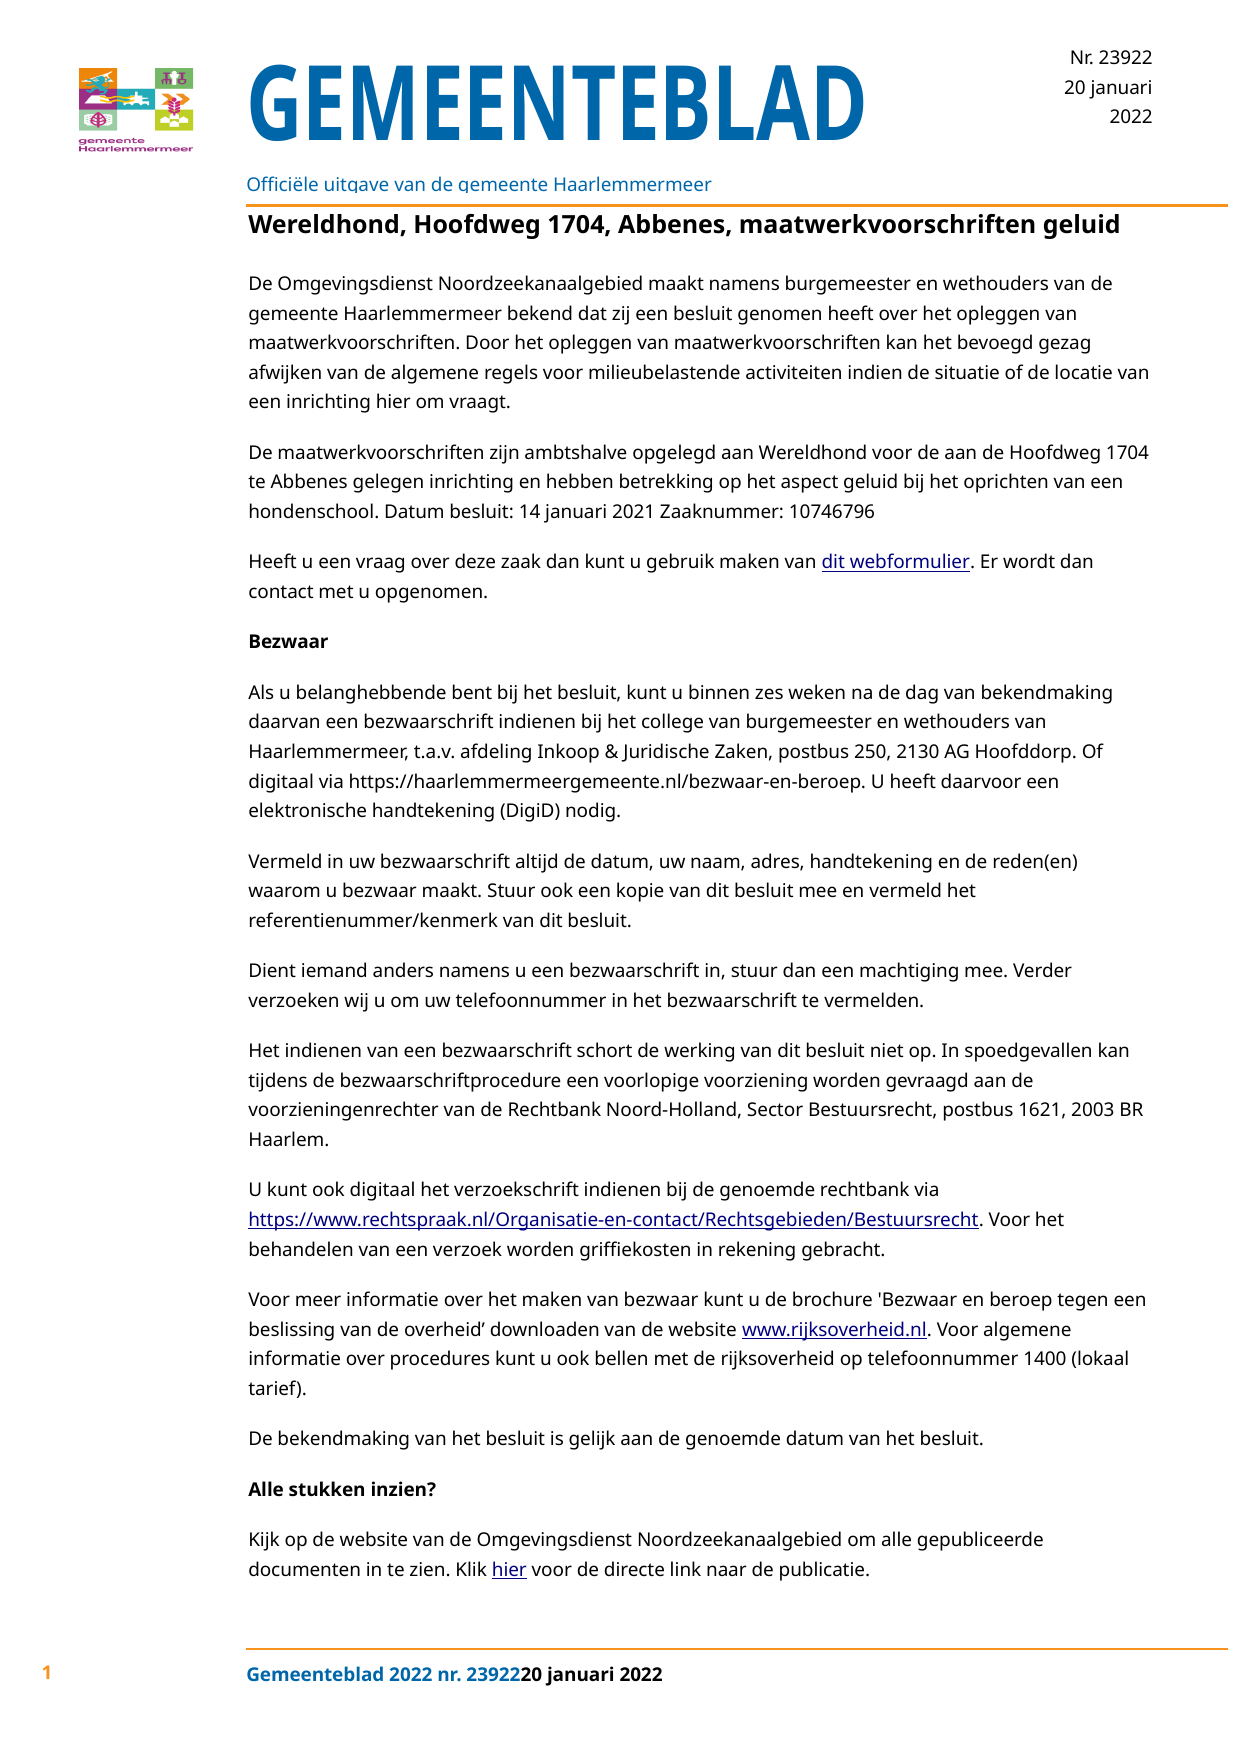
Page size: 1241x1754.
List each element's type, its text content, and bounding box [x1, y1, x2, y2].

text Voor meer informatie over het maken van bezwaar kunt u de brochure 'Bezwaar en beroep tegen een beslissing van de overheid’ downloaden van de website www.rijksoverheid.nl. Voor algemene informatie over procedures kunt u ook bellen met de rijksoverheid op telefoonnummer 1400 (lokaal tarief). [248, 1286, 1152, 1401]
text Dient iemand anders namens u een bezwaarschrift in, stuur dan een machtiging mee. Verder verzoeken wij u om uw telefoonnummer in het bezwaarschrift te vermelden. [248, 957, 1152, 1013]
text Heeft u een vraag over deze zaak dan kunt u gebruik maken van dit webformulier. Er wordt dan contact met u opgenomen. [248, 549, 1152, 604]
picture [41, 47, 231, 172]
text De maatwerkvoorschriften zijn ambtshalve opgelegd aan Wereldhond voor de aan de Hoofdweg 1704 te Abbenes gelegen inrichting en hebben betrekking op het aspect geluid bij het oprichten van een hondenschool. Datum besluit: 14 januari 2021 Zaaknummer: 10746796 [248, 439, 1152, 524]
text Het indienen van een bezwaarschrift schort de werking van dit besluit niet op. In spoedgevallen kan tijdens de bezwaarschriftprocedure een voorlopige voorziening worden gevraagd aan de voorzieningenrechter van de Rechtbank Noord-Holland, Sector Bestuursrecht, postbus 1621, 2003 BR Haarlem. [248, 1037, 1152, 1152]
text De bekendmaking van het besluit is gelijk aan de genoemde datum van het besluit. [248, 1425, 1152, 1451]
text De Omgevingsdienst Noordzeekanaalgebied maakt namens burgemeester en wethouders van de gemeente Haarlemmermeer bekend dat zij een besluit genomen heeft over het opleggen van maatwerkvoorschriften. Door het opleggen van maatwerkvoorschriften kan het bevoegd gezag afwijken van de algemene regels voor milieubelastende activiteiten indien de situatie of de locatie van een inrichting hier om vraagt. [248, 270, 1152, 414]
text Wereldhond, Hoofdweg 1704, Abbenes, maatwerkvoorschriften geluid [248, 207, 1152, 241]
text Vermeld in uw bezwaarschrift altijd de datum, uw naam, adres, handtekening en de reden(en) waarom u bezwaar maakt. Stuur ook een kopie van dit besluit mee en vermeld het referentienummer/kenmerk van dit besluit. [248, 848, 1152, 933]
text U kunt ook digitaal het verzoekschrift indienen bij de genoemde rechtbank via https://www.rechtspraak.nl/Organisatie-en-contact/Rechtsgebieden/Bestuursrecht. Voor het behandelen van een verzoek worden griffiekosten in rekening gebracht. [248, 1177, 1152, 1261]
text Bezwaar [248, 629, 1152, 654]
text Alle stukken inzien? [248, 1476, 1152, 1501]
text Als u belanghebbende bent bij het besluit, kunt u binnen zes weken na de dag van bekendmaking daarvan een bezwaarschrift indienen bij het college van burgemeester en wethouders van Haarlemmermeer, t.a.v. afdeling Inkoop & Juridische Zaken, postbus 250, 2130 AG Hoofddorp. Of digitaal via https://haarlemmermeergemeente.nl/bezwaar-en-beroep. U heeft daarvoor een elektronische handtekening (DigiD) nodig. [248, 679, 1152, 823]
text Kijk op de website van de Omgevingsdienst Noordzeekanaalgebied om alle gepubliceerde documenten in te zien. Klik hier voor de directe link naar de publicatie. [248, 1526, 1152, 1581]
